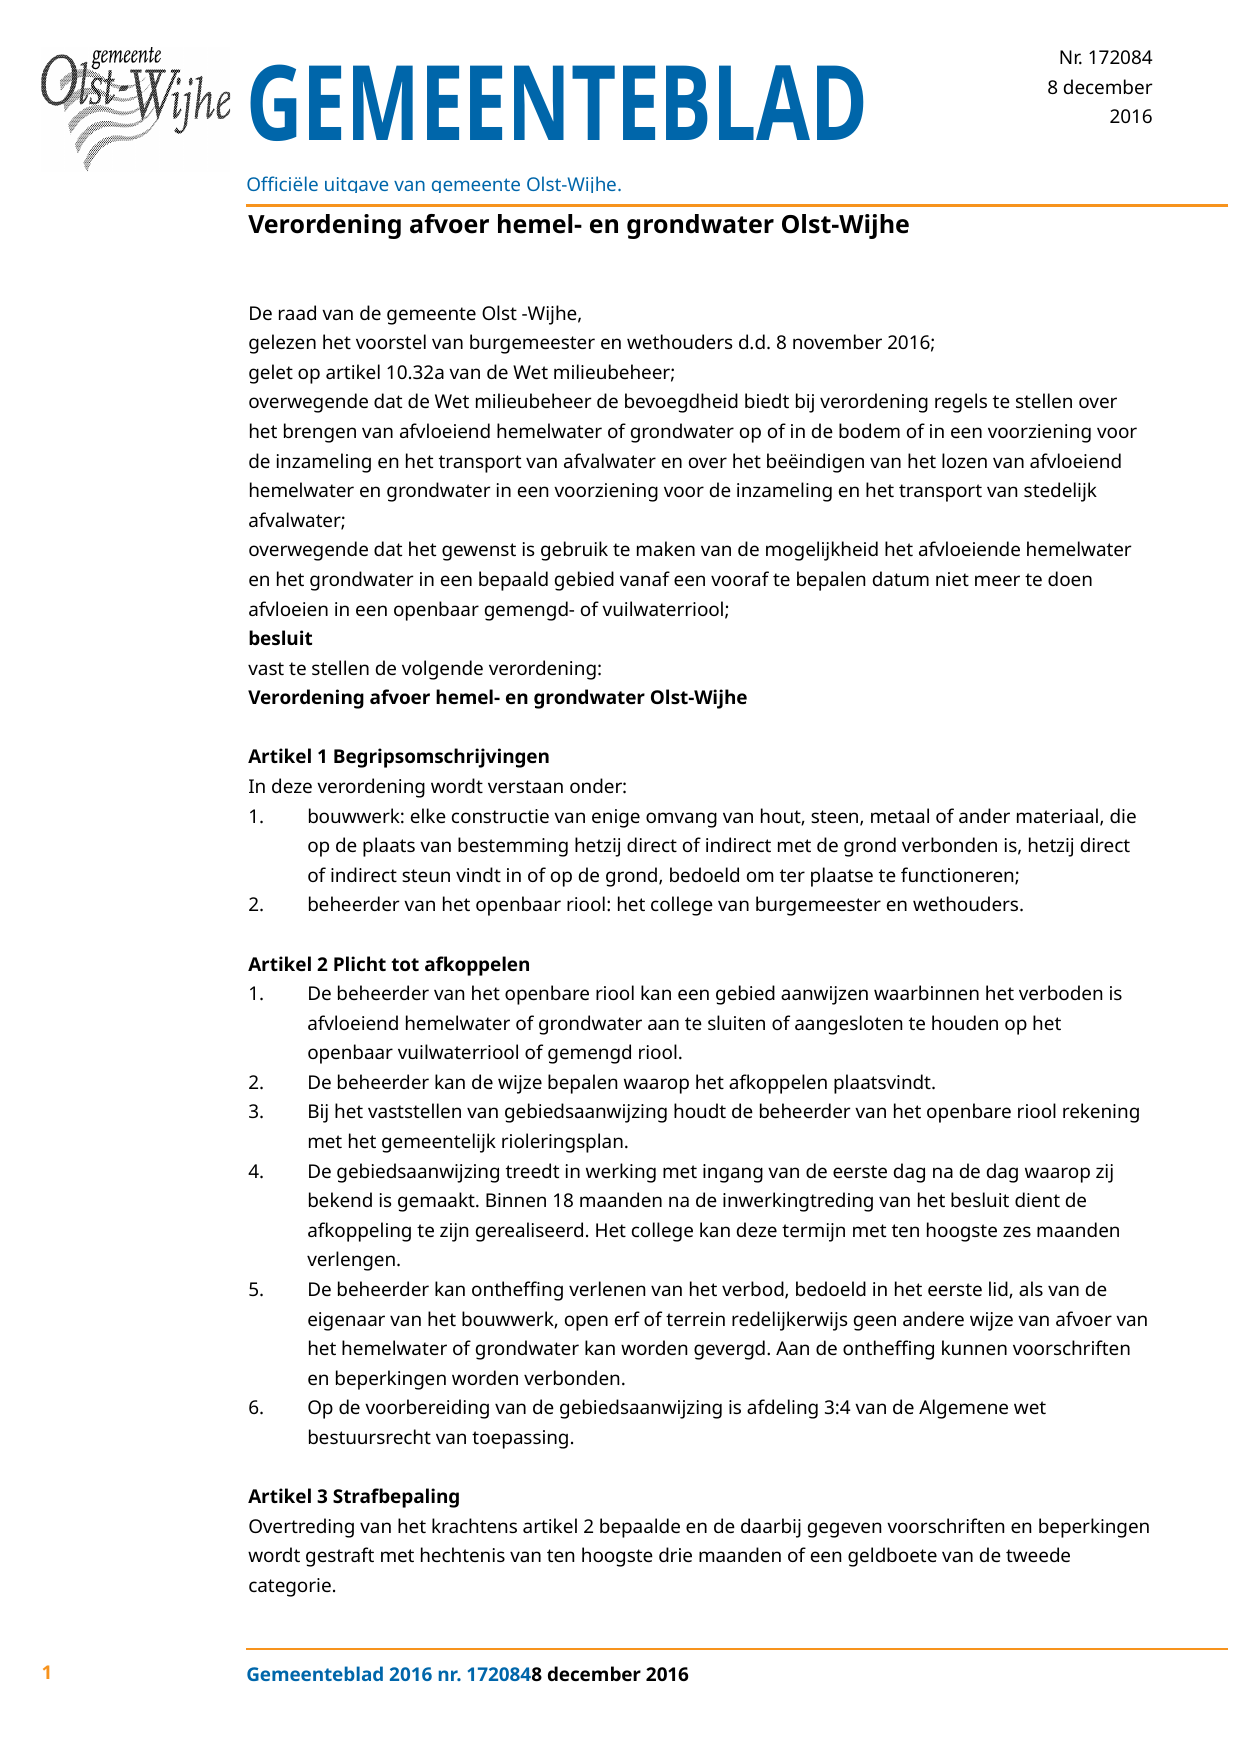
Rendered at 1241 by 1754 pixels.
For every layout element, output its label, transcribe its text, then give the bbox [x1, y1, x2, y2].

text Verordening afvoer hemel- en grondwater Olst-Wijhe [248, 684, 1152, 710]
text Artikel 2 Plicht tot afkoppelen [248, 951, 1152, 976]
text Artikel 3 Strafbepaling [248, 1483, 1152, 1509]
list De beheerder van het openbare riool kan een gebied aanwijzen waarbinnen het verboden is afvloeiend hemelwater of grondwater aan te sluiten of aangesloten te houden op het openbaar vuilwaterriool of gemengd riool. [248, 980, 1152, 1065]
text overwegende dat het gewenst is gebruik te maken van de mogelijkheid het afvloeiende hemelwater en het grondwater in een bepaald gebied vanaf een vooraf te bepalen datum niet meer te doen afvloeien in een openbaar gemengd- of vuilwaterriool; [248, 537, 1152, 621]
text Overtreding van het krachtens artikel 2 bepaalde en de daarbij gegeven voorschriften en beperkingen wordt gestraft met hechtenis van ten hoogste drie maanden of een geldboete van de tweede categorie. [248, 1513, 1152, 1598]
list bouwwerk: elke constructie van enige omvang van hout, steen, metaal of ander materiaal, die op de plaats van bestemming hetzij direct of indirect met de grond verbonden is, hetzij direct of indirect steun vindt in of op de grond, bedoeld om ter plaatse te functioneren; [248, 803, 1152, 888]
picture [41, 47, 231, 172]
list De gebiedsaanwijzing treedt in werking met ingang van de eerste dag na de dag waarop zij bekend is gemaakt. Binnen 18 maanden na de inwerkingtreding van het besluit dient de afkoppeling te zijn gerealiseerd. Het college kan deze termijn met ten hoogste zes maanden verlengen. [248, 1158, 1152, 1272]
text vast te stellen de volgende verordening: [248, 655, 1152, 681]
text overwegende dat de Wet milieubeheer de bevoegdheid biedt bij verordening regels te stellen over het brengen van afvloeiend hemelwater of grondwater op of in de bodem of in een voorziening voor de inzameling en het transport van afvalwater en over het beëindigen van het lozen van afvloeiend hemelwater en grondwater in een voorziening voor de inzameling en het transport van stedelijk afvalwater; [248, 389, 1152, 533]
list De beheerder kan de wijze bepalen waarop het afkoppelen plaatsvindt. [248, 1069, 1152, 1095]
text gelet op artikel 10.32a van de Wet milieubeheer; [248, 359, 1152, 385]
text De raad van de gemeente Olst -Wijhe, [248, 300, 1152, 326]
text Verordening afvoer hemel- en grondwater Olst-Wijhe [248, 207, 1152, 241]
text besluit [248, 625, 1152, 651]
text Artikel 1 Begripsomschrijvingen [248, 744, 1152, 769]
text gelezen het voorstel van burgemeester en wethouders d.d. 8 november 2016; [248, 329, 1152, 355]
list Op de voorbereiding van de gebiedsaanwijzing is afdeling 3:4 van de Algemene wet bestuursrecht van toepassing. [248, 1394, 1152, 1450]
list beheerder van het openbaar riool: het college van burgemeester en wethouders. [248, 892, 1152, 917]
list De beheerder kan ontheffing verlenen van het verbod, bedoeld in het eerste lid, als van de eigenaar van het bouwwerk, open erf of terrein redelijkerwijs geen andere wijze van afvoer van het hemelwater of grondwater kan worden gevergd. Aan de ontheffing kunnen voorschriften en beperkingen worden verbonden. [248, 1276, 1152, 1391]
list Bij het vaststellen van gebiedsaanwijzing houdt de beheerder van het openbare riool rekening met het gemeentelijk rioleringsplan. [248, 1099, 1152, 1154]
text In deze verordening wordt verstaan onder: [248, 773, 1152, 799]
